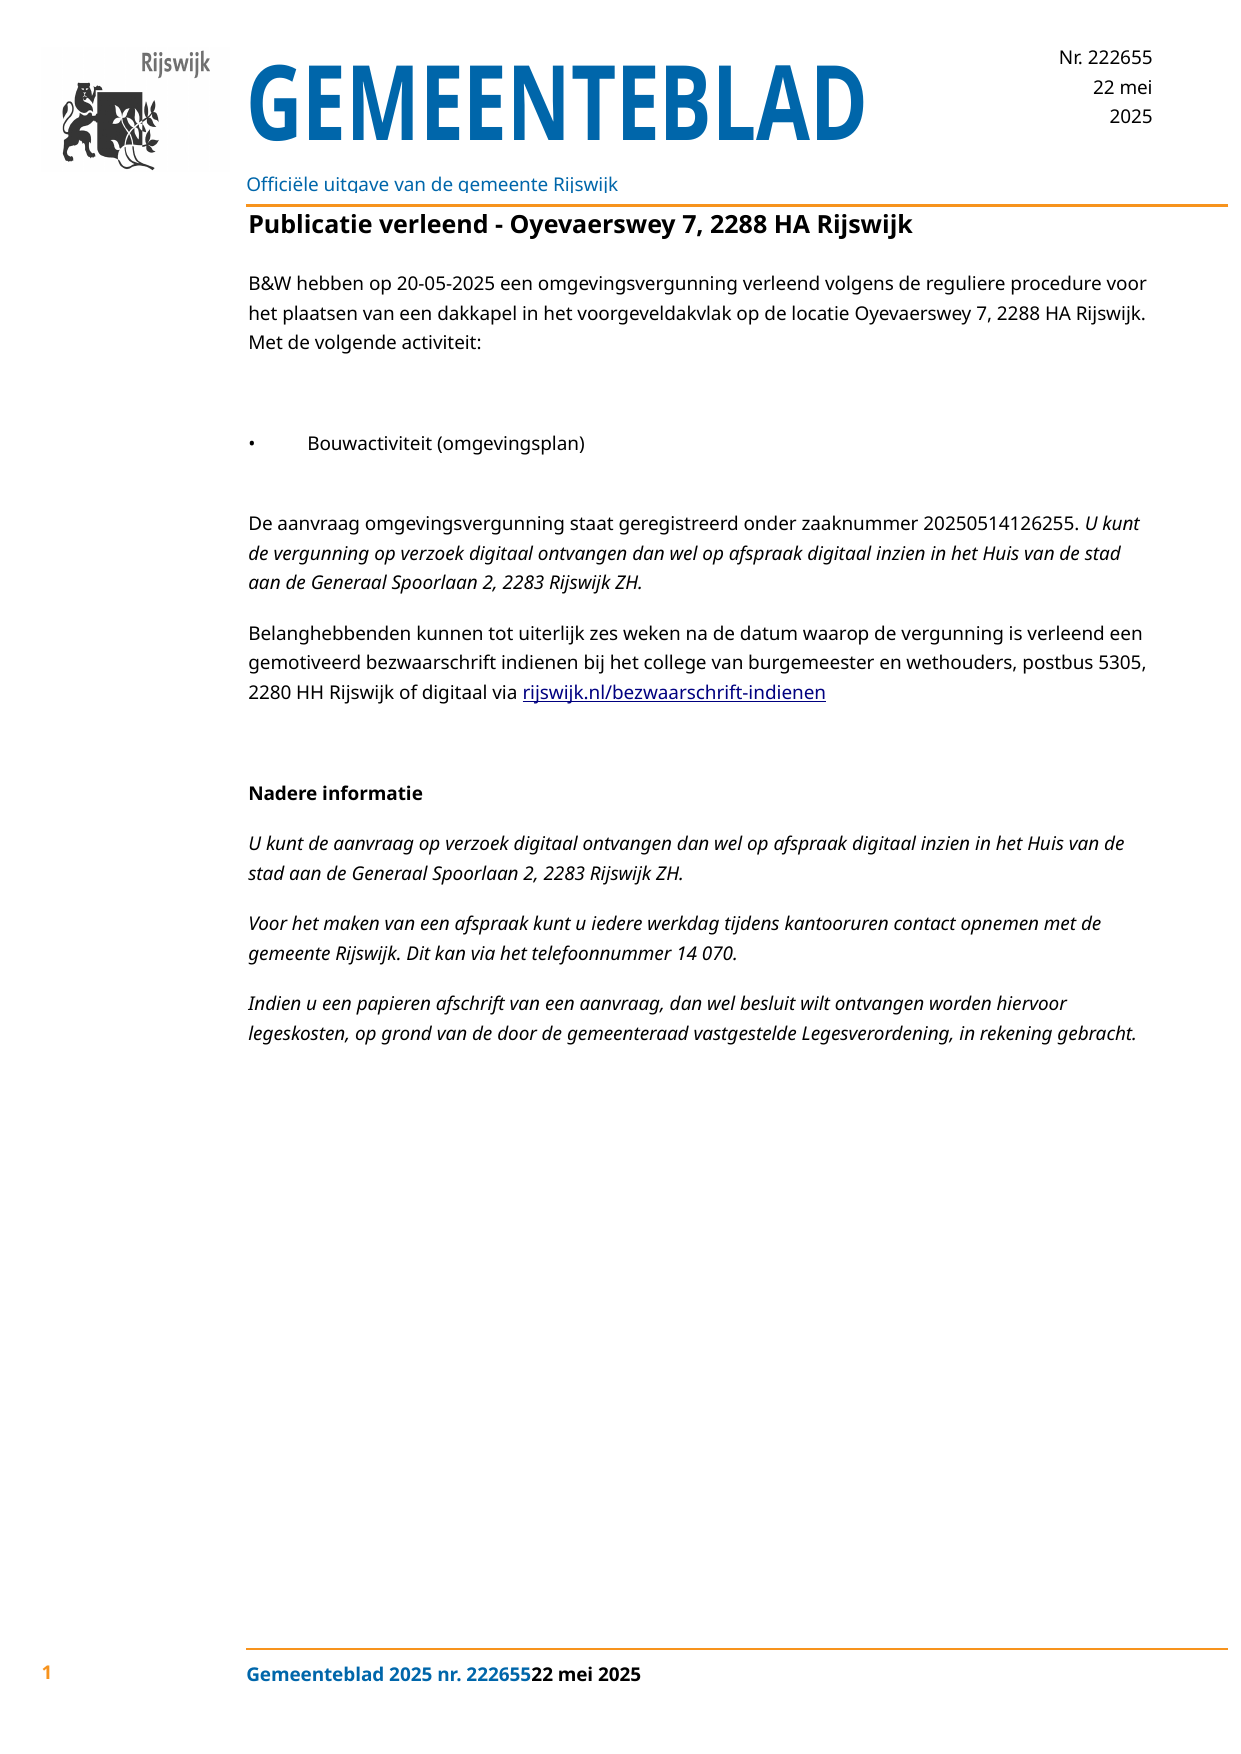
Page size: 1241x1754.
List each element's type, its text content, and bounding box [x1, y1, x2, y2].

list Bouwactiviteit (omgevingsplan) [248, 430, 1152, 456]
text Voor het maken van een afspraak kunt u iedere werkdag tijdens kantooruren contact opnemen met de gemeente Rijswijk. Dit kan via het telefoonnummer 14 070. [248, 910, 1152, 966]
text De aanvraag omgevingsvergunning staat geregistreerd onder zaaknummer 20250514126255. U kunt de vergunning op verzoek digitaal ontvangen dan wel op afspraak digitaal inzien in het Huis van de stad aan de Generaal Spoorlaan 2, 2283 Rijswijk ZH. [248, 510, 1152, 595]
text B&W hebben op 20-05-2025 een omgevingsvergunning verleend volgens de reguliere procedure voor het plaatsen van een dakkapel in het voorgeveldakvlak op de locatie Oyevaerswey 7, 2288 HA Rijswijk. Met de volgende activiteit: [248, 270, 1152, 355]
text U kunt de aanvraag op verzoek digitaal ontvangen dan wel op afspraak digitaal inzien in het Huis van de stad aan de Generaal Spoorlaan 2, 2283 Rijswijk ZH. [248, 830, 1152, 886]
text Indien u een papieren afschrift van een aanvraag, dan wel besluit wilt ontvangen worden hiervoor legeskosten, op grond van de door de gemeenteraad vastgestelde Legesverordening, in rekening gebracht. [248, 990, 1152, 1046]
text Belanghebbenden kunnen tot uiterlijk zes weken na de datum waarop de vergunning is verleend een gemotiveerd bezwaarschrift indienen bij het college van burgemeester en wethouders, postbus 5305, 2280 HH Rijswijk of digitaal via rijswijk.nl/bezwaarschrift-indienen [248, 620, 1152, 705]
picture [41, 47, 231, 172]
text Nadere informatie [248, 780, 1152, 806]
text Publicatie verleend - Oyevaerswey 7, 2288 HA Rijswijk [248, 207, 1152, 241]
